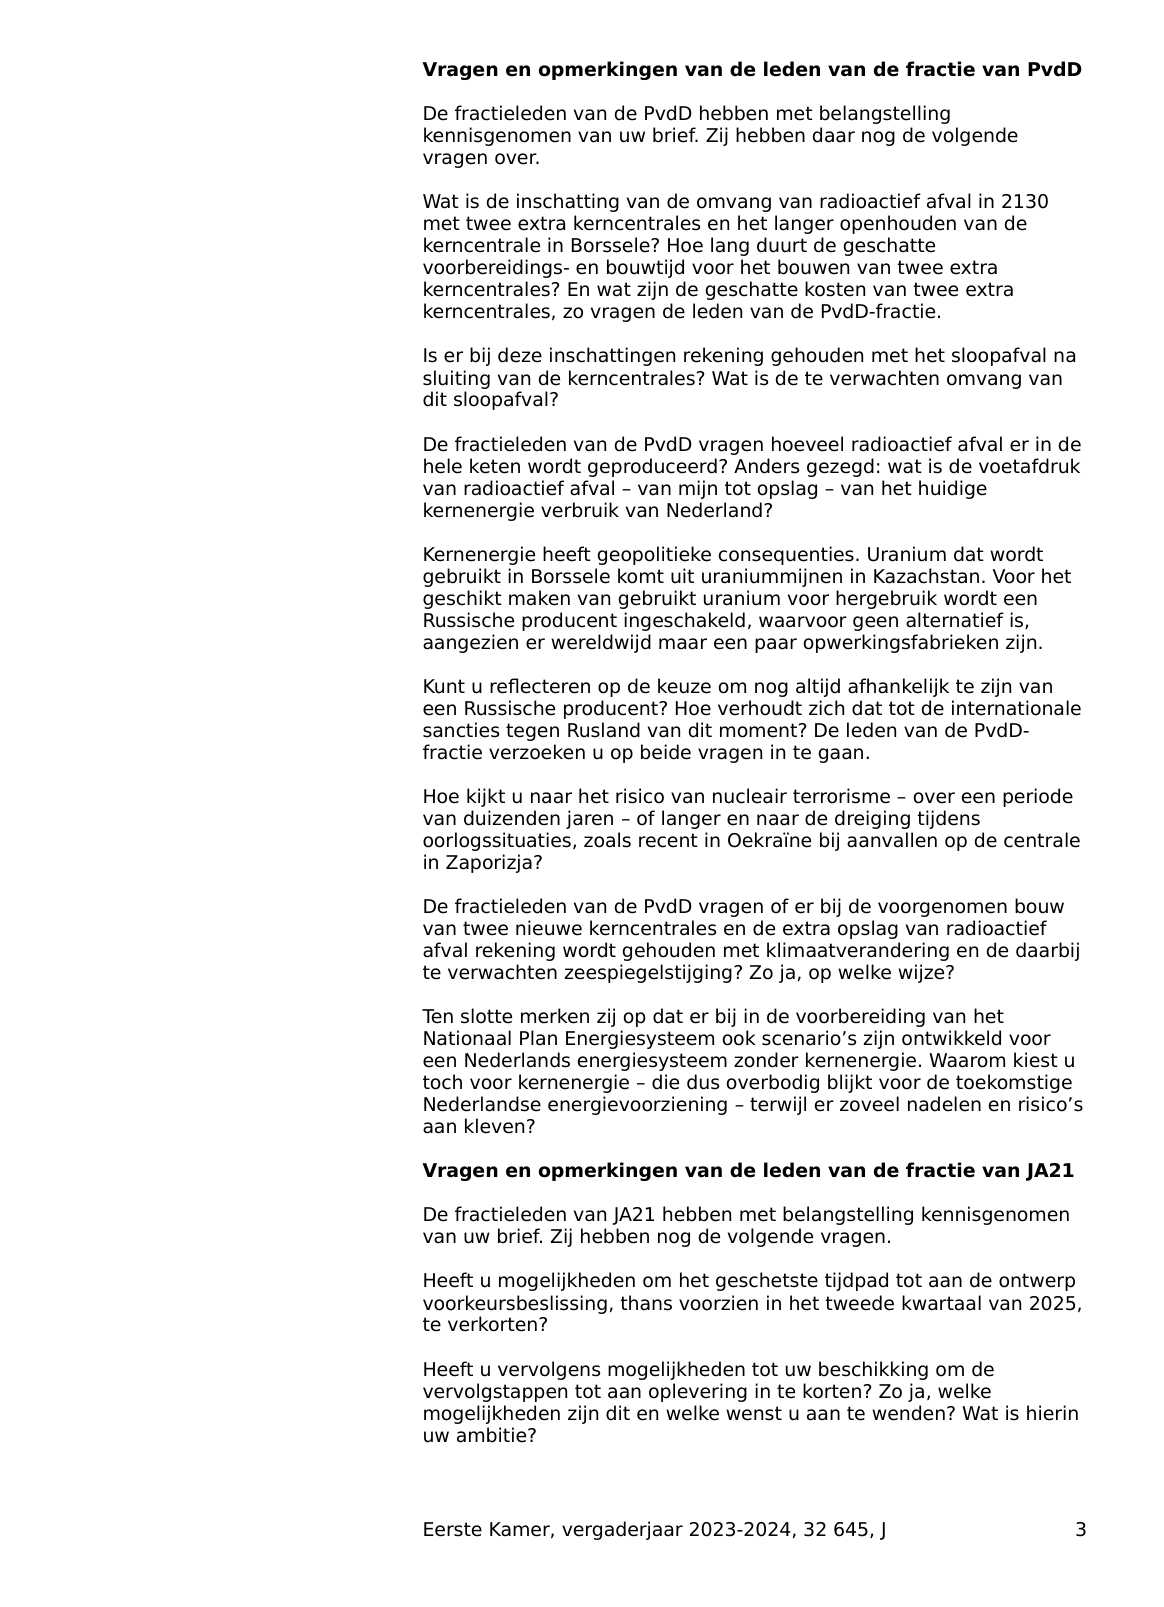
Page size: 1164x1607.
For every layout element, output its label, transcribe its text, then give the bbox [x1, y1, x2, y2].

text Heeft u vervolgens mogelijkheden tot uw beschikking om de vervolgstappen tot aan oplevering in te korten? Zo ja, welke mogelijkheden zijn dit en welke wenst u aan te wenden? Wat is hierin uw ambitie? [422, 1358, 1087, 1446]
text Kernenergie heeft geopolitieke consequenties. Uranium dat wordt gebruikt in Borssele komt uit uraniummijnen in Kazachstan. Voor het geschikt maken van gebruikt uranium voor hergebruik wordt een Russische producent ingeschakeld, waarvoor geen alternatief is, aangezien er wereldwijd maar een paar opwerkingsfabrieken zijn. [422, 544, 1087, 653]
text De fractieleden van de PvdD vragen hoeveel radioactief afval er in de hele keten wordt geproduceerd? Anders gezegd: wat is de voetafdruk van radioactief afval – van mijn tot opslag – van het huidige kernenergie verbruik van Nederland? [422, 433, 1087, 521]
text Ten slotte merken zij op dat er bij in de voorbereiding van het Nationaal Plan Energiesysteem ook scenario’s zijn ontwikkeld voor een Nederlands energiesysteem zonder kernenergie. Waarom kiest u toch voor kernenergie – die dus overbodig blijkt voor de toekomstige Nederlandse energievoorziening – terwijl er zoveel nadelen en risico’s aan kleven? [422, 1006, 1087, 1138]
text De fractieleden van de PvdD hebben met belangstelling kennisgenomen van uw brief. Zij hebben daar nog de volgende vragen over. [422, 103, 1087, 169]
text Is er bij deze inschattingen rekening gehouden met het sloopafval na sluiting van de kerncentrales? Wat is de te verwachten omvang van dit sloopafval? [422, 345, 1087, 411]
text De fractieleden van JA21 hebben met belangstelling kennisgenomen van uw brief. Zij hebben nog de volgende vragen. [422, 1204, 1087, 1248]
text Hoe kijkt u naar het risico van nucleair terrorisme – over een periode van duizenden jaren – of langer en naar de dreiging tijdens oorlogssituaties, zoals recent in Oekraïne bij aanvallen op de centrale in Zaporizja? [422, 786, 1087, 874]
subtitle Vragen en opmerkingen van de leden van de fractie van PvdD [422, 59, 1087, 81]
text De fractieleden van de PvdD vragen of er bij de voorgenomen bouw van twee nieuwe kerncentrales en de extra opslag van radioactief afval rekening wordt gehouden met klimaatverandering en de daarbij te verwachten zeespiegelstijging? Zo ja, op welke wijze? [422, 896, 1087, 984]
text Kunt u reflecteren op de keuze om nog altijd afhankelijk te zijn van een Russische producent? Hoe verhoudt zich dat tot de internationale sancties tegen Rusland van dit moment? De leden van de PvdD-fractie verzoeken u op beide vragen in te gaan. [422, 676, 1087, 764]
text Vragen en opmerkingen van de leden van de fractie van JA21 [422, 1160, 1087, 1182]
text Heeft u mogelijkheden om het geschetste tijdpad tot aan de ontwerp voorkeursbeslissing, thans voorzien in het tweede kwartaal van 2025, te verkorten? [422, 1270, 1087, 1336]
text Wat is de inschatting van de omvang van radioactief afval in 2130 met twee extra kerncentrales en het langer openhouden van de kerncentrale in Borssele? Hoe lang duurt de geschatte voorbereidings- en bouwtijd voor het bouwen van twee extra kerncentrales? En wat zijn de geschatte kosten van twee extra kerncentrales, zo vragen de leden van de PvdD-fractie. [422, 191, 1087, 323]
